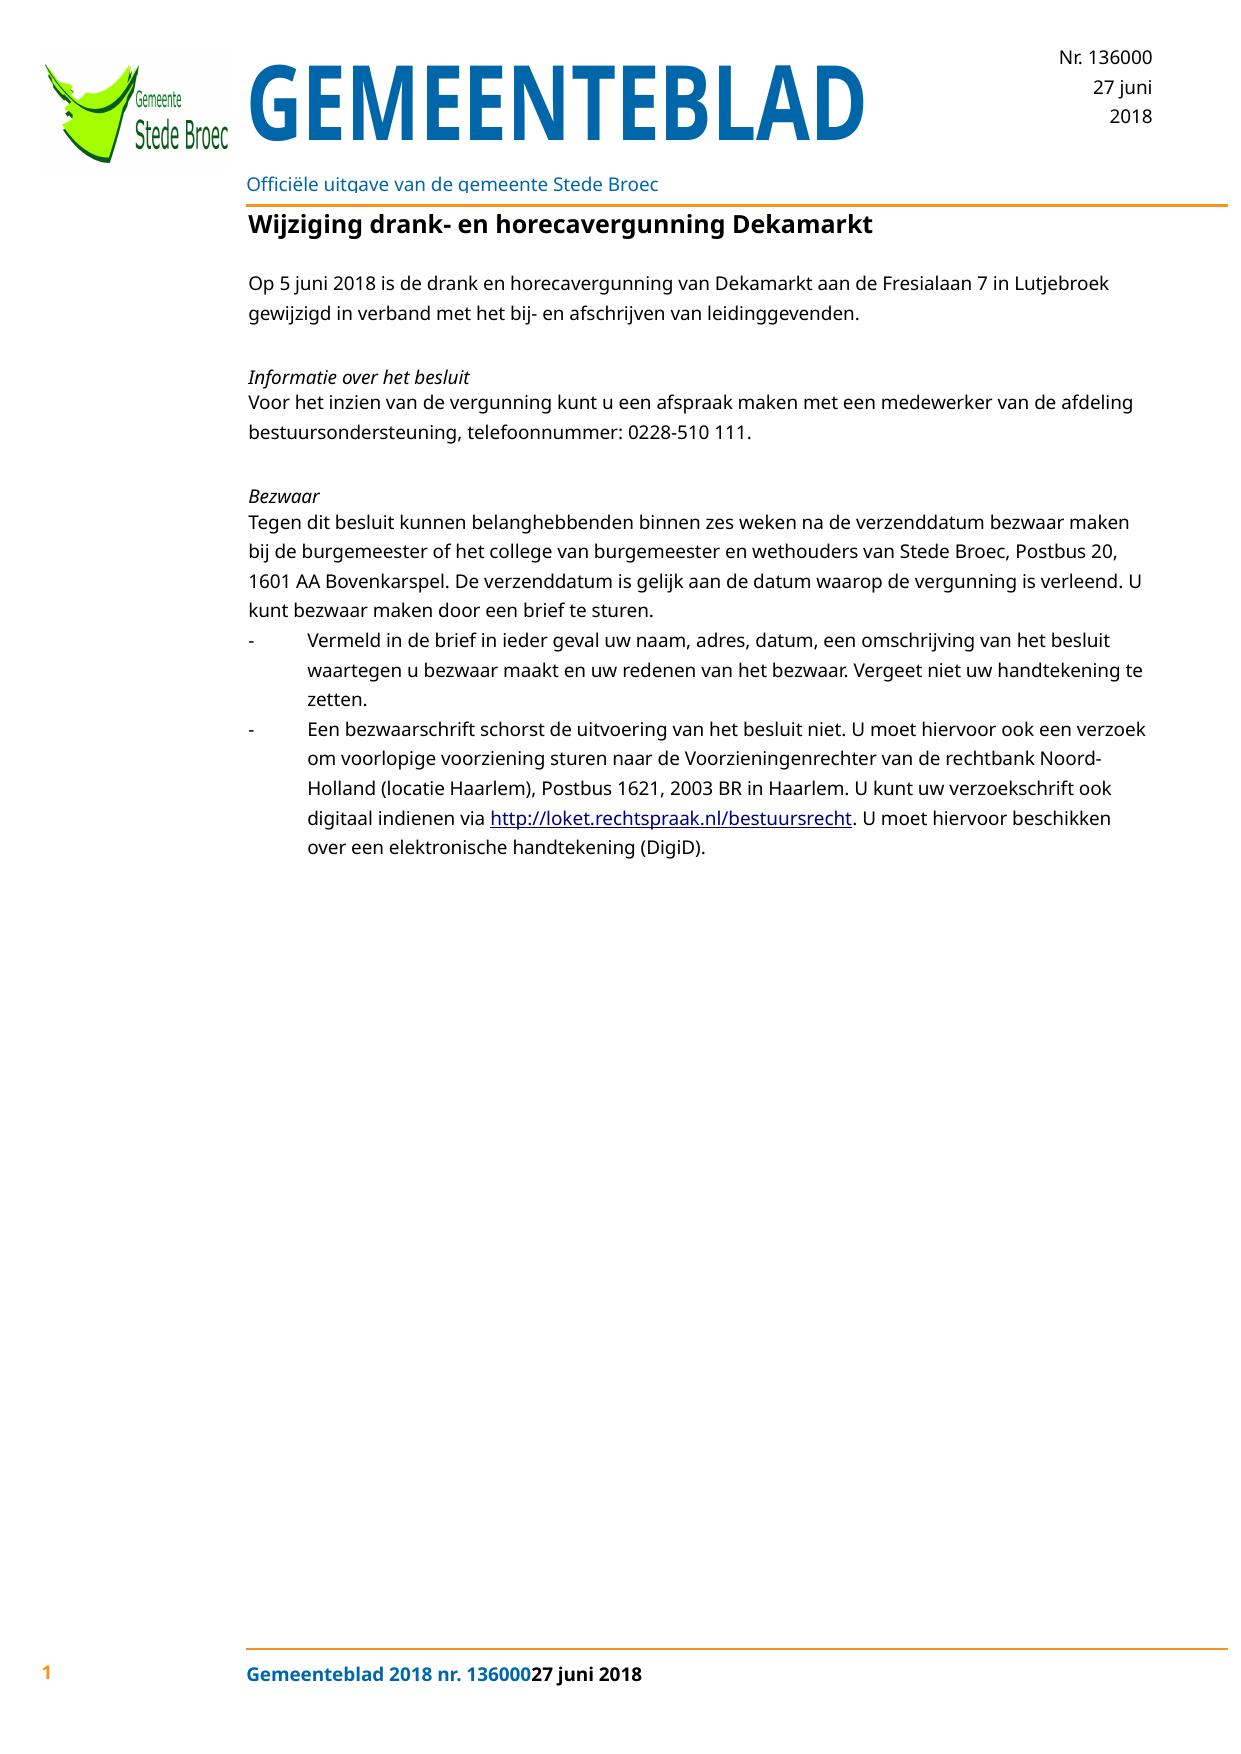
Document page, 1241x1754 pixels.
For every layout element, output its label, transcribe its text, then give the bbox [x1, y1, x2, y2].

text Voor het inzien van de vergunning kunt u een afspraak maken met een medewerker van de afdeling bestuursondersteuning, telefoonnummer: 0228-510 111. [248, 389, 1152, 445]
list Een bezwaarschrift schorst de uitvoering van het besluit niet. U moet hiervoor ook een verzoek om voorlopige voorziening sturen naar de Voorzieningenrechter van de rechtbank Noord-Holland (locatie Haarlem), Postbus 1621, 2003 BR in Haarlem. U kunt uw verzoekschrift ook digitaal indienen via http://loket.rechtspraak.nl/bestuursrecht. U moet hiervoor beschikken over een elektronische handtekening (DigiD). [248, 716, 1152, 860]
text Informatie over het besluit [248, 364, 1152, 389]
text Wijziging drank- en horecavergunning Dekamarkt [248, 207, 1152, 241]
text Bezwaar [248, 483, 1152, 509]
text Op 5 juni 2018 is de drank en horecavergunning van Dekamarkt aan de Fresialaan 7 in Lutjebroek gewijzigd in verband met het bij- en afschrijven van leidinggevenden. [248, 270, 1152, 326]
text Tegen dit besluit kunnen belanghebbenden binnen zes weken na de verzenddatum bezwaar maken bij de burgemeester of het college van burgemeester en wethouders van Stede Broec, Postbus 20, 1601 AA Bovenkarspel. De verzenddatum is gelijk aan de datum waarop de vergunning is verleend. U kunt bezwaar maken door een brief te sturen. [248, 509, 1152, 623]
picture [41, 47, 231, 172]
list Vermeld in de brief in ieder geval uw naam, adres, datum, een omschrijving van het besluit waartegen u bezwaar maakt en uw redenen van het bezwaar. Vergeet niet uw handtekening te zetten. [248, 627, 1152, 712]
